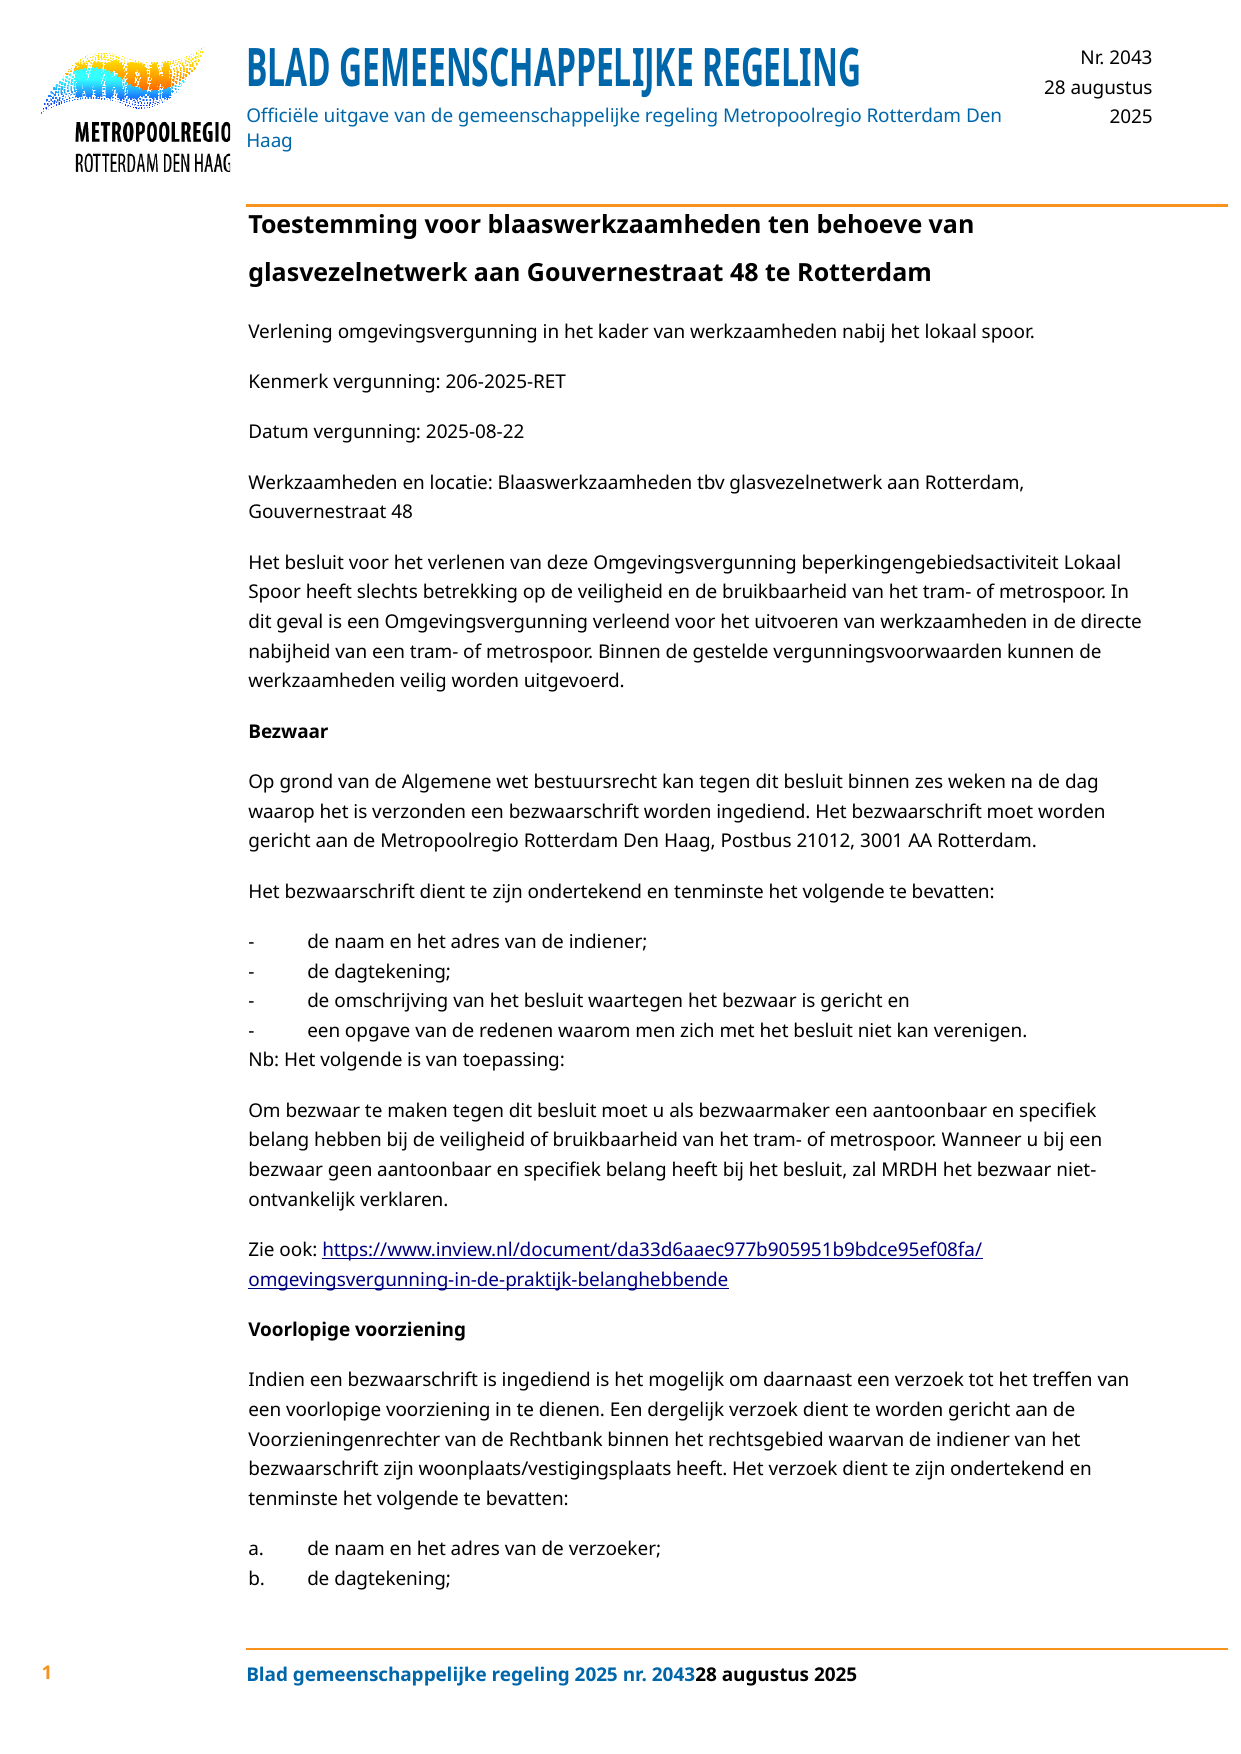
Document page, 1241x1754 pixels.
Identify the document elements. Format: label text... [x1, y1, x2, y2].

text Werkzaamheden en locatie: Blaaswerkzaamheden tbv glasvezelnetwerk aan Rotterdam, Gouvernestraat 48 [248, 469, 1152, 524]
text Het besluit voor het verlenen van deze Omgevingsvergunning beperkingengebiedsactiviteit Lokaal Spoor heeft slechts betrekking op de veiligheid en de bruikbaarheid van het tram- of metrospoor. In dit geval is een Omgevingsvergunning verleend voor het uitvoeren van werkzaamheden in de directe nabijheid van een tram- of metrospoor. Binnen de gestelde vergunningsvoorwaarden kunnen de werkzaamheden veilig worden uitgevoerd. [248, 549, 1152, 693]
picture [41, 47, 231, 172]
list de dagtekening; [248, 958, 1152, 984]
text Indien een bezwaarschrift is ingediend is het mogelijk om daarnaast een verzoek tot het treffen van een voorlopige voorziening in te dienen. Een dergelijk verzoek dient te worden gericht aan de Voorzieningenrechter van de Rechtbank binnen het rechtsgebied waarvan de indiener van het bezwaarschrift zijn woonplaats/vestigingsplaats heeft. Het verzoek dient te zijn ondertekend en tenminste het volgende te bevatten: [248, 1367, 1152, 1511]
list de naam en het adres van de verzoeker; [248, 1535, 1152, 1561]
text Op grond van de Algemene wet bestuursrecht kan tegen dit besluit binnen zes weken na de dag waarop het is verzonden een bezwaarschrift worden ingediend. Het bezwaarschrift moet worden gericht aan de Metropoolregio Rotterdam Den Haag, Postbus 21012, 3001 AA Rotterdam. [248, 768, 1152, 853]
text Bezwaar [248, 718, 1152, 744]
list de naam en het adres van de indiener; [248, 928, 1152, 954]
list de dagtekening; [248, 1565, 1152, 1591]
text Toestemming voor blaaswerkzaamheden ten behoeve van glasvezelnetwerk aan Gouvernestraat 48 te Rotterdam [248, 207, 1152, 288]
text Datum vergunning: 2025-08-22 [248, 419, 1152, 444]
text Zie ook: https://www.inview.nl/document/da33d6aaec977b905951b9bdce95ef08fa/omgevingsvergunning-in-de-praktijk-belanghebbende [248, 1236, 1152, 1292]
list een opgave van de redenen waarom men zich met het besluit niet kan verenigen. [248, 1017, 1152, 1043]
text Verlening omgevingsvergunning in het kader van werkzaamheden nabij het lokaal spoor. [248, 318, 1152, 344]
text Kenmerk vergunning: 206-2025-RET [248, 368, 1152, 394]
list de omschrijving van het besluit waartegen het bezwaar is gericht en [248, 987, 1152, 1013]
text Het bezwaarschrift dient te zijn ondertekend en tenminste het volgende te bevatten: [248, 878, 1152, 904]
text Nb: Het volgende is van toepassing: [248, 1047, 1152, 1072]
text Voorlopige voorziening [248, 1316, 1152, 1342]
text Om bezwaar te maken tegen dit besluit moet u als bezwaarmaker een aantoonbaar en specifiek belang hebben bij de veiligheid of bruikbaarheid van het tram- of metrospoor. Wanneer u bij een bezwaar geen aantoonbaar en specifiek belang heeft bij het besluit, zal MRDH het bezwaar niet-ontvankelijk verklaren. [248, 1097, 1152, 1212]
